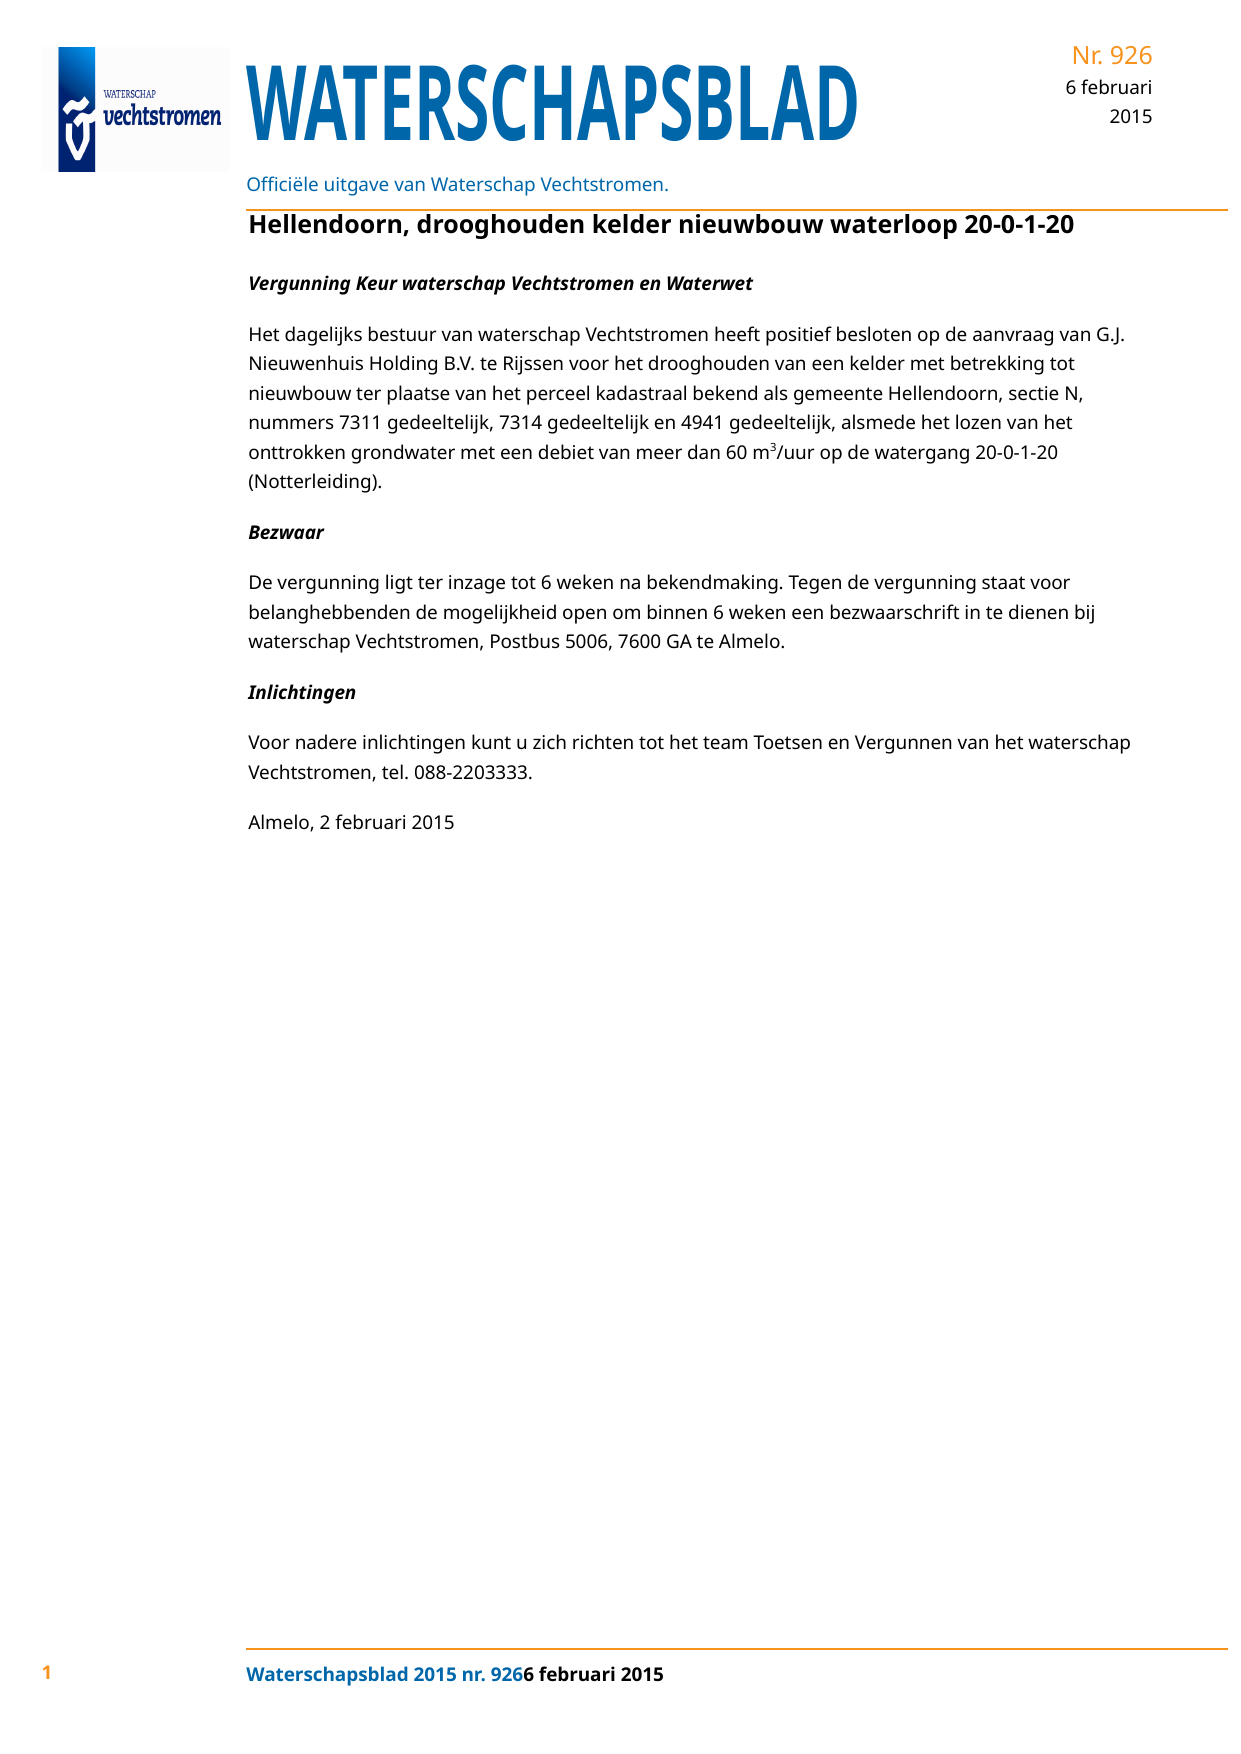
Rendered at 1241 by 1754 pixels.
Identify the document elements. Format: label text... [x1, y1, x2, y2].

text De vergunning ligt ter inzage tot 6 weken na bekendmaking. Tegen de vergunning staat voor belanghebbenden de mogelijkheid open om binnen 6 weken een bezwaarschrift in te dienen bij waterschap Vechtstromen, Postbus 5006, 7600 GA te Almelo. [248, 569, 1152, 654]
text Bezwaar [248, 519, 1152, 545]
picture [41, 47, 231, 172]
text Almelo, 2 februari 2015 [248, 809, 1152, 835]
text Inlichtingen [248, 679, 1152, 705]
text Het dagelijks bestuur van waterschap Vechtstromen heeft positief besloten op de aanvraag van G.J. Nieuwenhuis Holding B.V. te Rijssen voor het drooghouden van een kelder met betrekking tot nieuwbouw ter plaatse van het perceel kadastraal bekend als gemeente Hellendoorn, sectie N, nummers 7311 gedeeltelijk, 7314 gedeeltelijk en 4941 gedeeltelijk, alsmede het lozen van het onttrokken grondwater met een debiet van meer dan 60 m3/uur op de watergang 20-0-1-20 (Notterleiding). [248, 321, 1152, 494]
text Vergunning Keur waterschap Vechtstromen en Waterwet [248, 270, 1152, 296]
text Hellendoorn, drooghouden kelder nieuwbouw waterloop 20-0-1-20 [248, 211, 1152, 241]
text Voor nadere inlichtingen kunt u zich richten tot het team Toetsen en Vergunnen van het waterschap Vechtstromen, tel. 088-2203333. [248, 729, 1152, 785]
